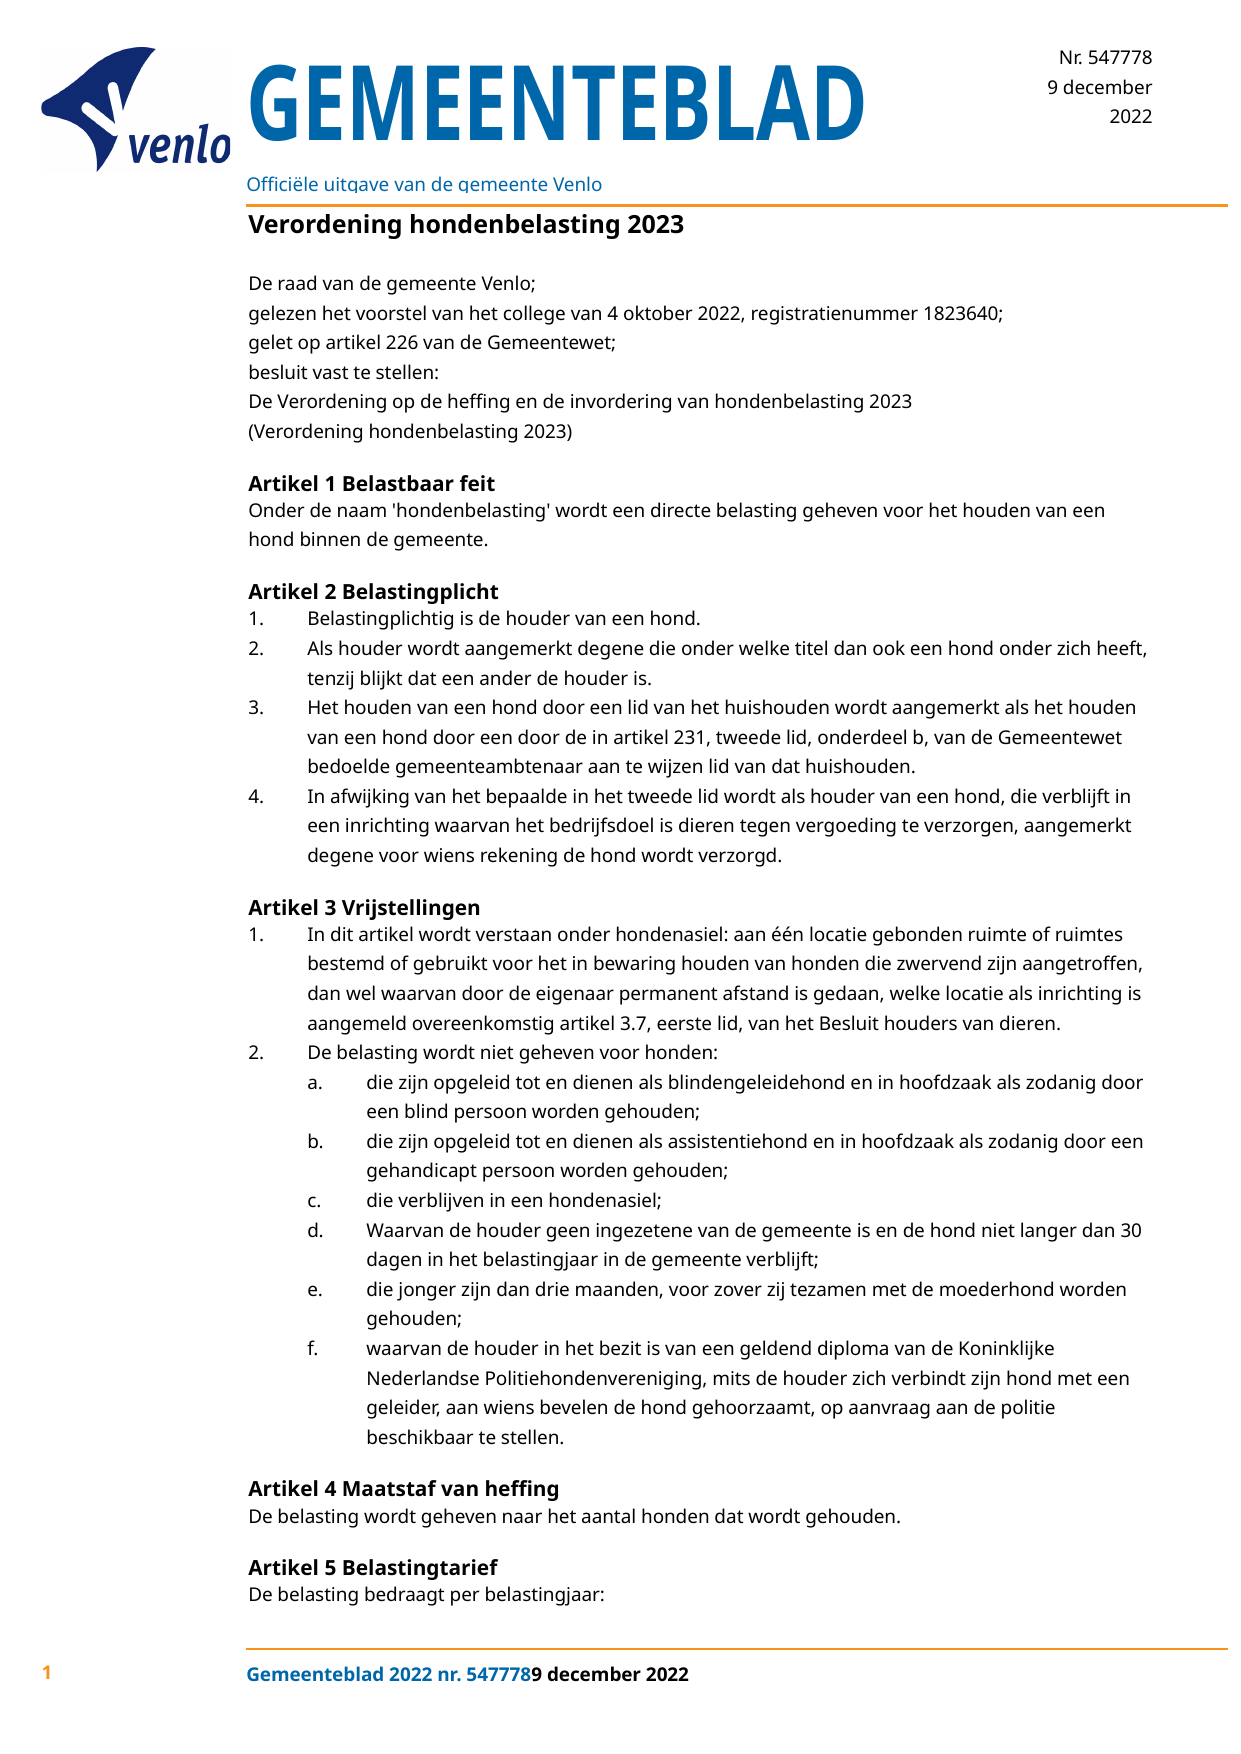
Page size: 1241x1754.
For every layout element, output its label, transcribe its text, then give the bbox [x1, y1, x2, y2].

text Onder de naam 'hondenbelasting' wordt een directe belasting geheven voor het houden van een hond binnen de gemeente. [248, 497, 1152, 552]
list waarvan de houder in het bezit is van een geldend diploma van de Koninklijke Nederlandse Politiehondenvereniging, mits de houder zich verbindt zijn hond met een geleider, aan wiens bevelen de hond gehoorzaamt, op aanvraag aan de politie beschikbaar te stellen. [307, 1335, 1152, 1450]
text gelet op artikel 226 van de Gemeentewet; [248, 329, 1152, 355]
list De belasting wordt niet geheven voor honden: [248, 1039, 1152, 1065]
text De Verordening op de heffing en de invordering van hondenbelasting 2023 [248, 389, 1152, 414]
list In afwijking van het bepaalde in het tweede lid wordt als houder van een hond, die verblijft in een inrichting waarvan het bedrijfsdoel is dieren tegen vergoeding te verzorgen, aangemerkt degene voor wiens rekening de hond wordt verzorgd. [248, 783, 1152, 868]
list Belastingplichtig is de houder van een hond. [248, 606, 1152, 631]
text De raad van de gemeente Venlo; [248, 270, 1152, 296]
text Verordening hondenbelasting 2023 [248, 207, 1152, 241]
picture [41, 47, 231, 172]
text Artikel 1 Belastbaar feit [248, 469, 1152, 497]
text besluit vast te stellen: [248, 359, 1152, 385]
list die verblijven in een hondenasiel; [307, 1187, 1152, 1213]
list die jonger zijn dan drie maanden, voor zover zij tezamen met de moederhond worden gehouden; [307, 1276, 1152, 1331]
text Artikel 3 Vrijstellingen [248, 893, 1152, 921]
text Artikel 4 Maatstaf van heffing [248, 1474, 1152, 1503]
list In dit artikel wordt verstaan onder hondenasiel: aan één locatie gebonden ruimte of ruimtes bestemd of gebruikt voor het in bewaring houden van honden die zwervend zijn aangetroffen, dan wel waarvan door de eigenaar permanent afstand is gedaan, welke locatie als inrichting is aangemeld overeenkomstig artikel 3.7, eerste lid, van het Besluit houders van dieren. [248, 921, 1152, 1036]
list Waarvan de houder geen ingezetene van de gemeente is en de hond niet langer dan 30 dagen in het belastingjaar in de gemeente verblijft; [307, 1217, 1152, 1272]
text Artikel 5 Belastingtarief [248, 1553, 1152, 1582]
text De belasting wordt geheven naar het aantal honden dat wordt gehouden. [248, 1503, 1152, 1528]
list die zijn opgeleid tot en dienen als assistentiehond en in hoofdzaak als zodanig door een gehandicapt persoon worden gehouden; [307, 1128, 1152, 1183]
list Het houden van een hond door een lid van het huishouden wordt aangemerkt als het houden van een hond door een door de in artikel 231, tweede lid, onderdeel b, van de Gemeentewet bedoelde gemeenteambtenaar aan te wijzen lid van dat huishouden. [248, 694, 1152, 779]
list die zijn opgeleid tot en dienen als blindengeleidehond en in hoofdzaak als zodanig door een blind persoon worden gehouden; [307, 1069, 1152, 1124]
list Als houder wordt aangemerkt degene die onder welke titel dan ook een hond onder zich heeft, tenzij blijkt dat een ander de houder is. [248, 635, 1152, 690]
text De belasting bedraagt per belastingjaar: [248, 1582, 1152, 1607]
text (Verordening hondenbelasting 2023) [248, 418, 1152, 444]
text Artikel 2 Belastingplicht [248, 577, 1152, 606]
text gelezen het voorstel van het college van 4 oktober 2022, registratienummer 1823640; [248, 300, 1152, 326]
